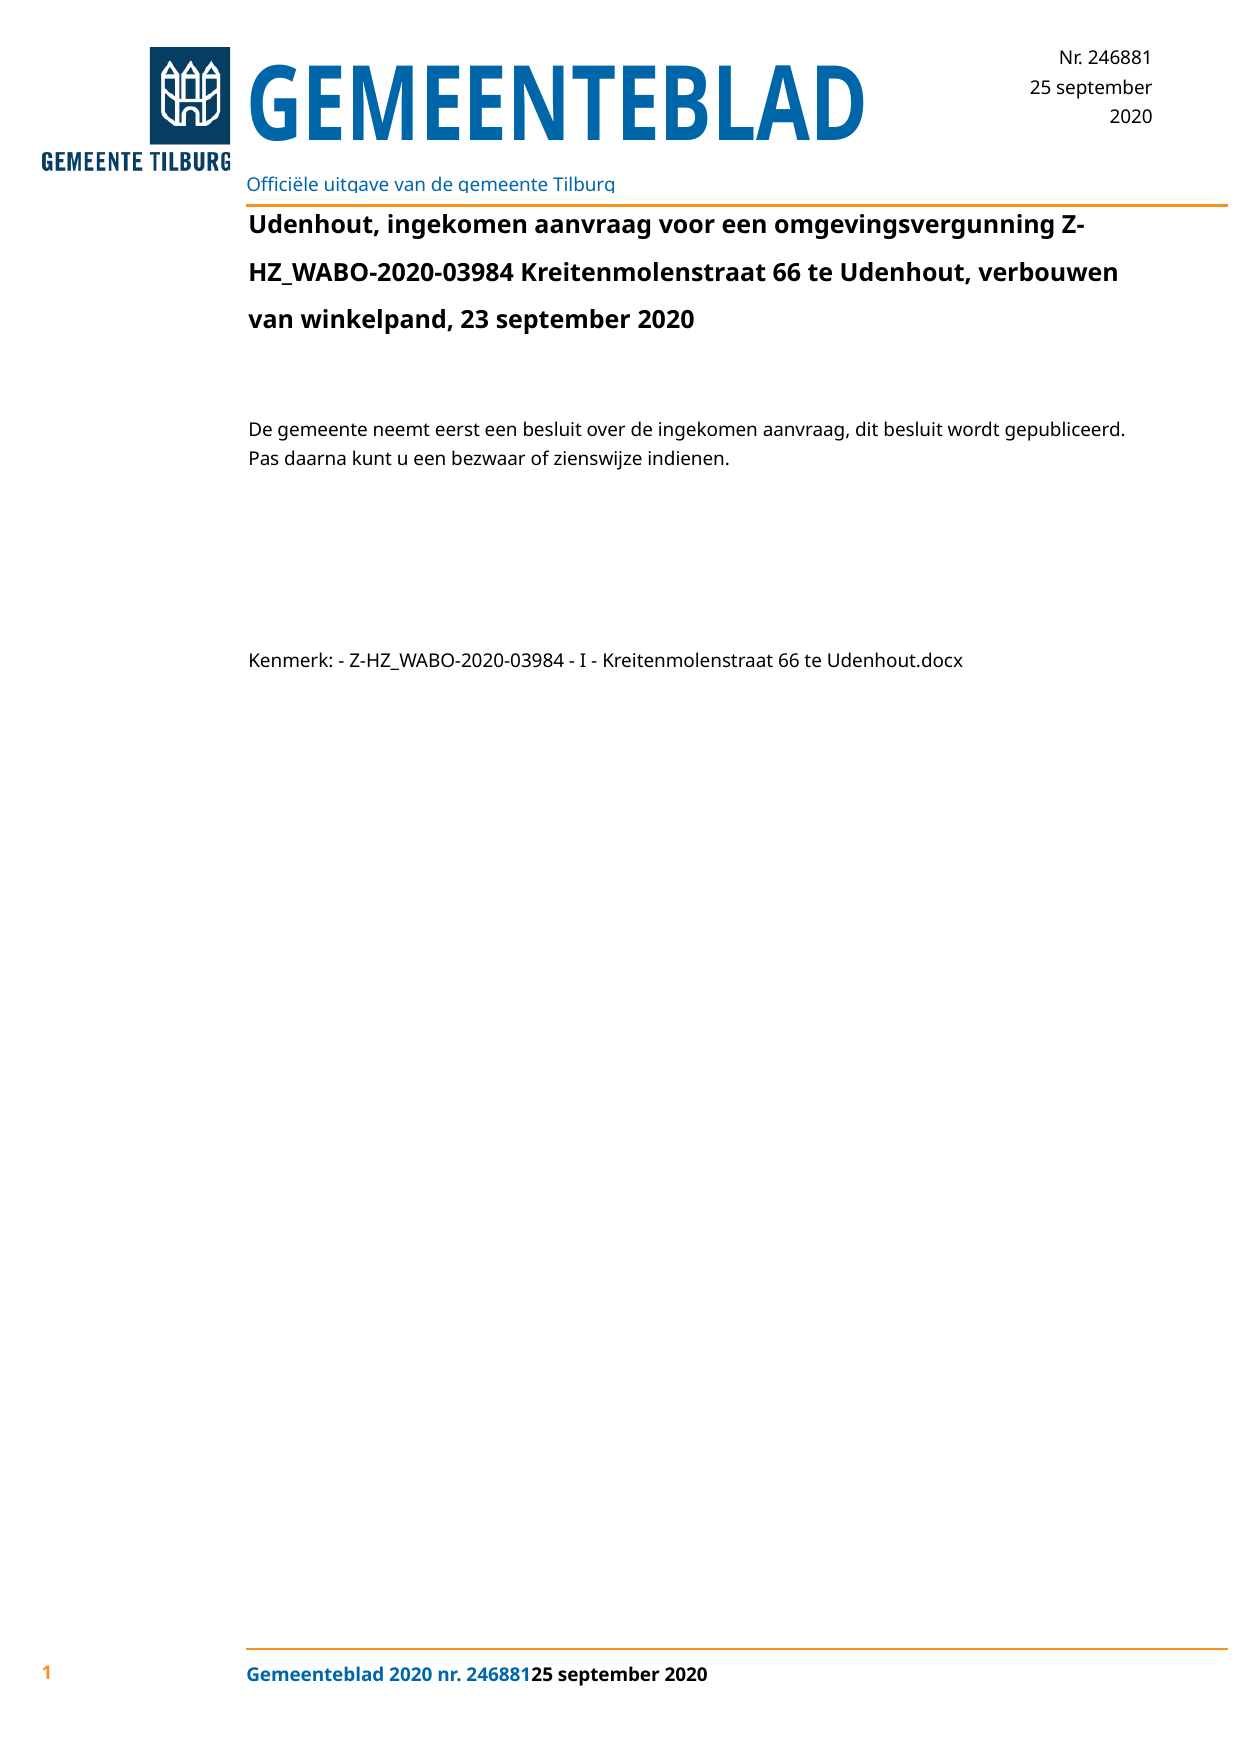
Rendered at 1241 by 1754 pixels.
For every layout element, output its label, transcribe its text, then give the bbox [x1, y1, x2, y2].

text Udenhout, ingekomen aanvraag voor een omgevingsvergunning Z-HZ_WABO-2020-03984 Kreitenmolenstraat 66 te Udenhout, verbouwen van winkelpand, 23 september 2020 [248, 207, 1152, 336]
picture [41, 47, 231, 172]
text Kenmerk: - Z-HZ_WABO-2020-03984 - I - Kreitenmolenstraat 66 te Udenhout.docx [248, 647, 1152, 673]
text De gemeente neemt eerst een besluit over de ingekomen aanvraag, dit besluit wordt gepubliceerd. Pas daarna kunt u een bezwaar of zienswijze indienen. [248, 416, 1152, 471]
